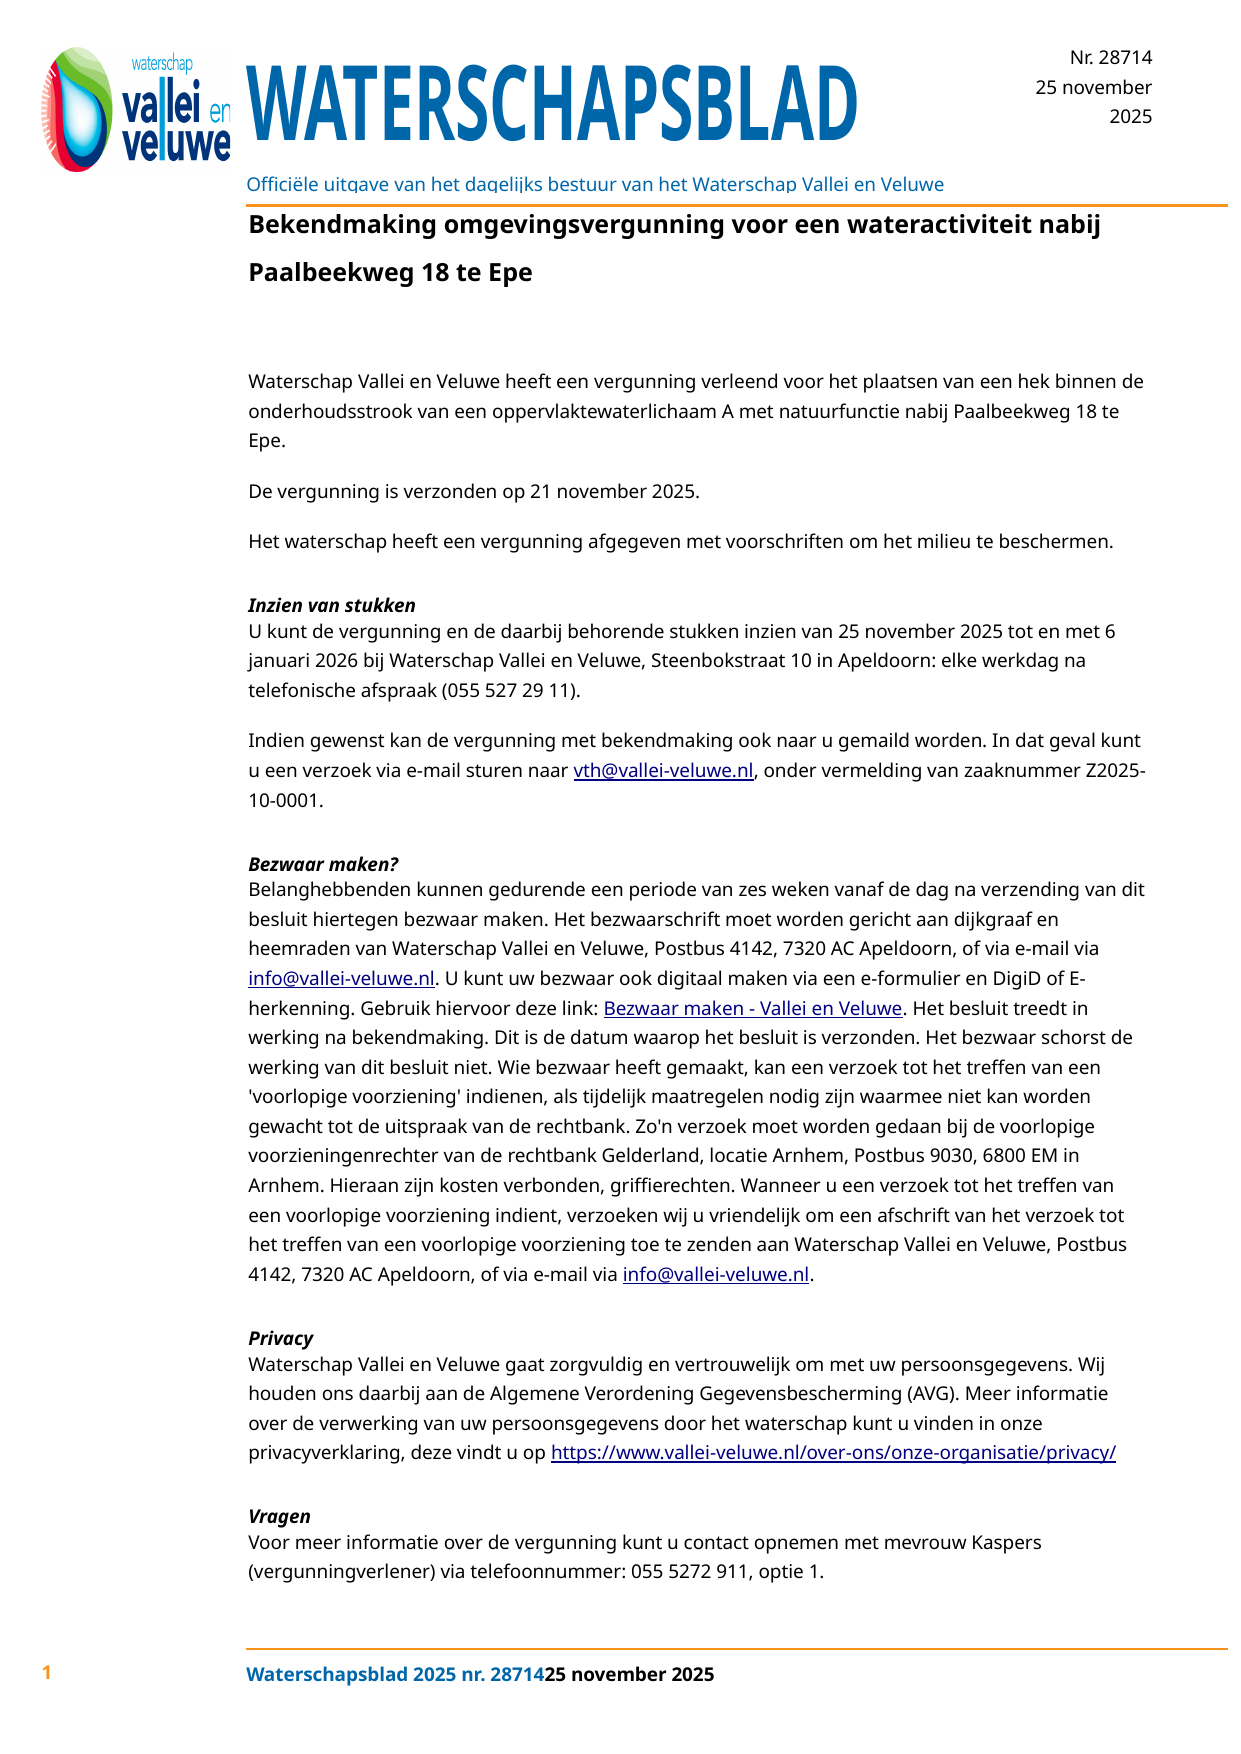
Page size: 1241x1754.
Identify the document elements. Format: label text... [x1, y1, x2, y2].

text Waterschap Vallei en Veluwe gaat zorgvuldig en vertrouwelijk om met uw persoonsgegevens. Wij houden ons daarbij aan de Algemene Verordening Gegevensbescherming (AVG). Meer informatie over de verwerking van uw persoonsgegevens door het waterschap kunt u vinden in onze privacyverklaring, deze vindt u op https://www.vallei-veluwe.nl/over-ons/onze-organisatie/privacy/ [248, 1351, 1152, 1465]
text Bekendmaking omgevingsvergunning voor een wateractiviteit nabij Paalbeekweg 18 te Epe [248, 207, 1152, 288]
text Inzien van stukken [248, 592, 1152, 618]
text Indien gewenst kan de vergunning met bekendmaking ook naar u gemaild worden. In dat geval kunt u een verzoek via e-mail sturen naar vth@vallei-veluwe.nl, onder vermelding van zaaknummer Z2025-10-0001. [248, 728, 1152, 812]
text U kunt de vergunning en de daarbij behorende stukken inzien van 25 november 2025 tot en met 6 januari 2026 bij Waterschap Vallei en Veluwe, Steenbokstraat 10 in Apeldoorn: elke werkdag na telefonische afspraak (055 527 29 11). [248, 618, 1152, 703]
text Privacy [248, 1325, 1152, 1351]
picture [41, 47, 231, 172]
text Voor meer informatie over de vergunning kunt u contact opnemen met mevrouw Kaspers (vergunningverlener) via telefoonnummer: 055 5272 911, optie 1. [248, 1529, 1152, 1584]
text Bezwaar maken? [248, 851, 1152, 876]
text Waterschap Vallei en Veluwe heeft een vergunning verleend voor het plaatsen van een hek binnen de onderhoudsstrook van een oppervlaktewaterlichaam A met natuurfunctie nabij Paalbeekweg 18 te Epe. [248, 368, 1152, 453]
text De vergunning is verzonden op 21 november 2025. [248, 478, 1152, 504]
text Vragen [248, 1503, 1152, 1529]
text Het waterschap heeft een vergunning afgegeven met voorschriften om het milieu te beschermen. [248, 528, 1152, 554]
text Belanghebbenden kunnen gedurende een periode van zes weken vanaf de dag na verzending van dit besluit hiertegen bezwaar maken. Het bezwaarschrift moet worden gericht aan dijkgraaf en heemraden van Waterschap Vallei en Veluwe, Postbus 4142, 7320 AC Apeldoorn, of via e-mail via info@vallei-veluwe.nl. U kunt uw bezwaar ook digitaal maken via een e-formulier en DigiD of E-herkenning. Gebruik hiervoor deze link: Bezwaar maken - Vallei en Veluwe. Het besluit treedt in werking na bekendmaking. Dit is de datum waarop het besluit is verzonden. Het bezwaar schorst de werking van dit besluit niet. Wie bezwaar heeft gemaakt, kan een verzoek tot het treffen van een 'voorlopige voorziening' indienen, als tijdelijk maatregelen nodig zijn waarmee niet kan worden gewacht tot de uitspraak van de rechtbank. Zo'n verzoek moet worden gedaan bij de voorlopige voorzieningenrechter van de rechtbank Gelderland, locatie Arnhem, Postbus 9030, 6800 EM in Arnhem. Hieraan zijn kosten verbonden, griffierechten. Wanneer u een verzoek tot het treffen van een voorlopige voorziening indient, verzoeken wij u vriendelijk om een afschrift van het verzoek tot het treffen van een voorlopige voorziening toe te zenden aan Waterschap Vallei en Veluwe, Postbus 4142, 7320 AC Apeldoorn, of via e-mail via info@vallei-veluwe.nl. [248, 876, 1152, 1287]
